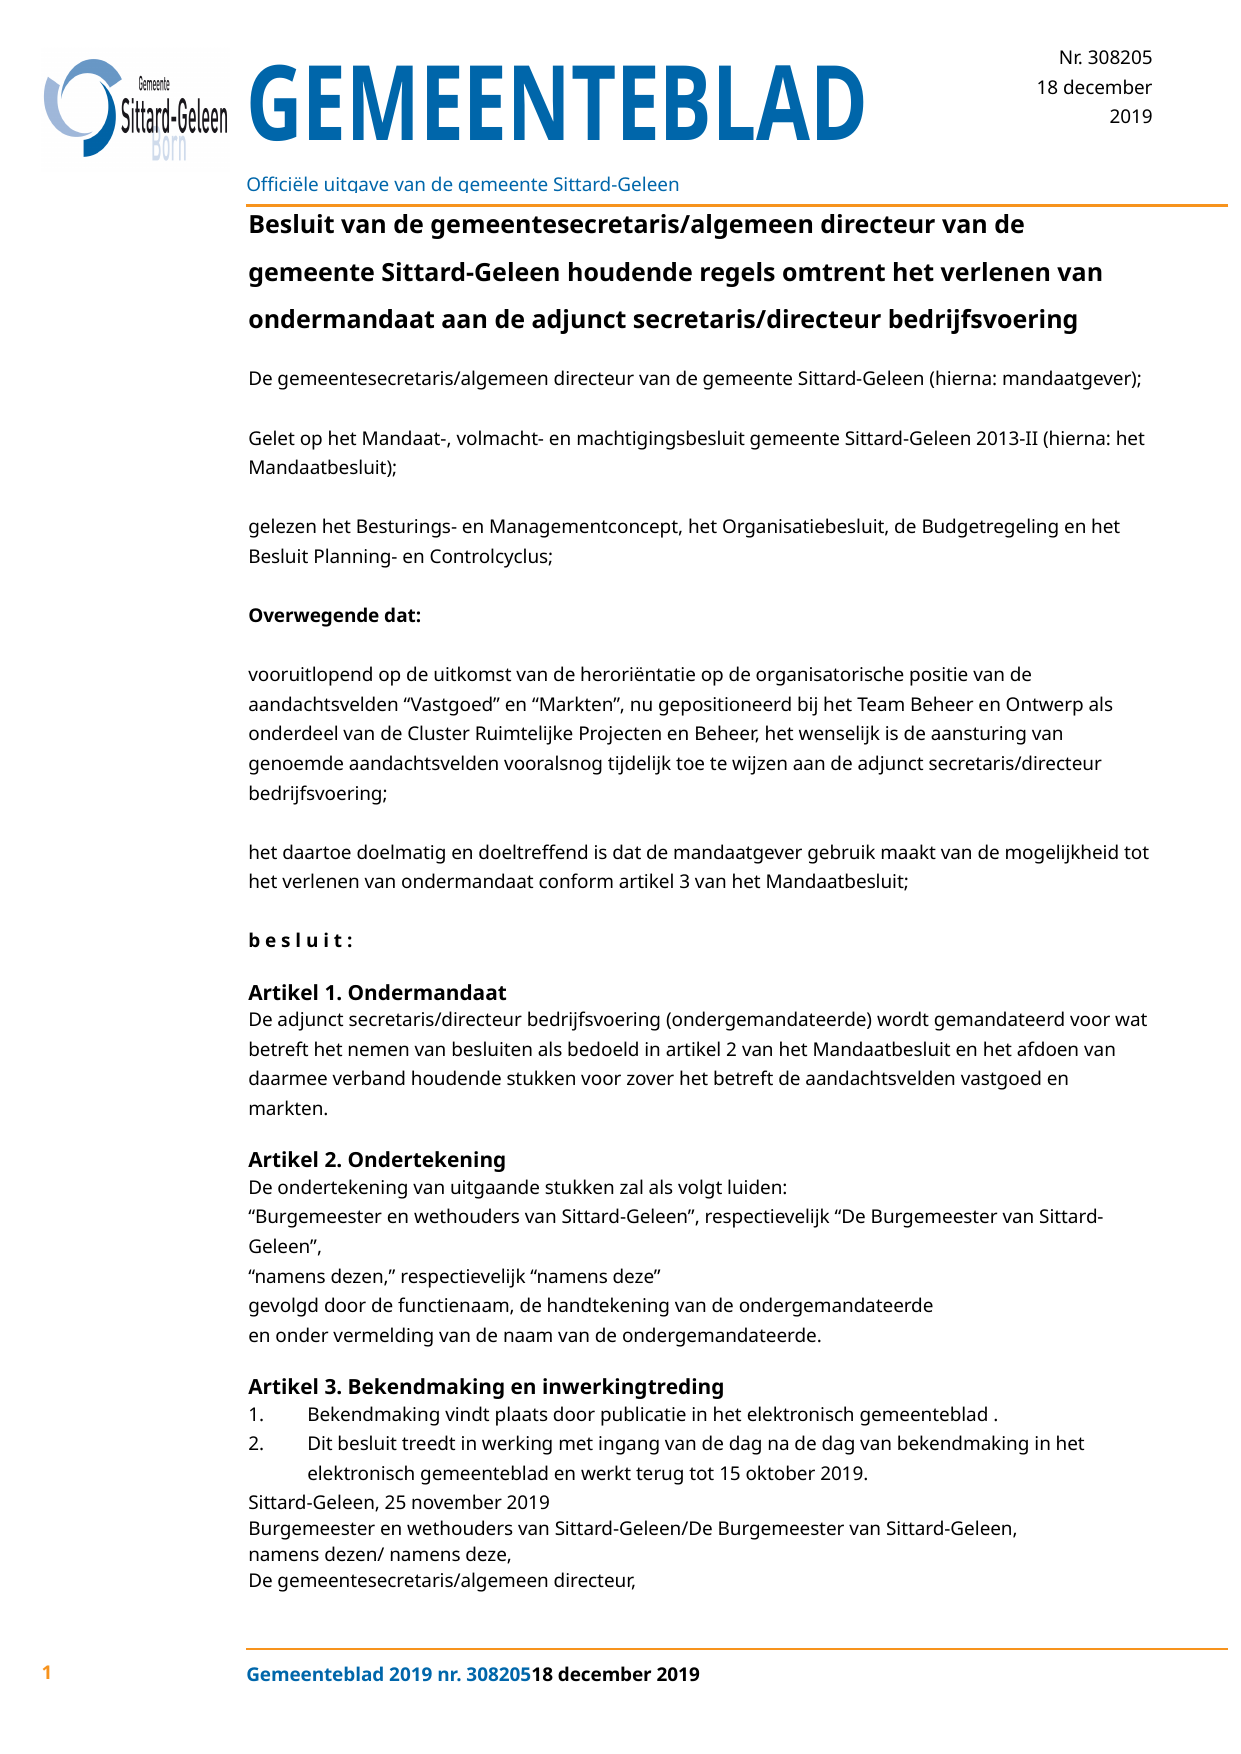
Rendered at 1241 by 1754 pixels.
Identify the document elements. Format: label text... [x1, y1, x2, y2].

text De adjunct secretaris/directeur bedrijfsvoering (ondergemandateerde) wordt gemandateerd voor wat betreft het nemen van besluiten als bedoeld in artikel 2 van het Mandaatbesluit en het afdoen van daarmee verband houdende stukken voor zover het betreft de aandachtsvelden vastgoed en markten. [248, 1006, 1152, 1121]
text Besluit van de gemeentesecretaris/algemeen directeur van de gemeente Sittard-Geleen houdende regels omtrent het verlenen van ondermandaat aan de adjunct secretaris/directeur bedrijfsvoering [248, 207, 1152, 336]
text Artikel 3. Bekendmaking en inwerkingtreding [248, 1372, 1152, 1401]
text “Burgemeester en wethouders van Sittard-Geleen”, respectievelijk “De Burgemeester van Sittard-Geleen”, [248, 1204, 1152, 1259]
list Bekendmaking vindt plaats door publicatie in het elektronisch gemeenteblad . [248, 1401, 1152, 1427]
text Overwegende dat: [248, 602, 1152, 628]
picture [41, 47, 231, 172]
text De gemeentesecretaris/algemeen directeur van de gemeente Sittard-Geleen (hierna: mandaatgever); [248, 366, 1152, 391]
text Artikel 1. Ondermandaat [248, 978, 1152, 1006]
text gevolgd door de functienaam, de handtekening van de ondergemandateerde [248, 1292, 1152, 1318]
text en onder vermelding van de naam van de ondergemandateerde. [248, 1322, 1152, 1348]
list Dit besluit treedt in werking met ingang van de dag na de dag van bekendmaking in het elektronisch gemeenteblad en werkt terug tot 15 oktober 2019. [248, 1430, 1152, 1486]
text Burgemeester en wethouders van Sittard-Geleen/De Burgemeester van Sittard-Geleen, [248, 1515, 1152, 1541]
text b e s l u i t : [248, 928, 1152, 953]
text Sittard-Geleen, 25 november 2019 [248, 1489, 1152, 1515]
text vooruitlopend op de uitkomst van de heroriëntatie op de organisatorische positie van de aandachtsvelden “Vastgoed” en “Markten”, nu gepositioneerd bij het Team Beheer en Ontwerp als onderdeel van de Cluster Ruimtelijke Projecten en Beheer, het wenselijk is de aansturing van genoemde aandachtsvelden vooralsnog tijdelijk toe te wijzen aan de adjunct secretaris/directeur bedrijfsvoering; [248, 661, 1152, 805]
text het daartoe doelmatig en doeltreffend is dat de mandaatgever gebruik maakt van de mogelijkheid tot het verlenen van ondermandaat conform artikel 3 van het Mandaatbesluit; [248, 839, 1152, 894]
text Gelet op het Mandaat-, volmacht- en machtigingsbesluit gemeente Sittard-Geleen 2013-II (hierna: het Mandaatbesluit); [248, 425, 1152, 480]
text namens dezen/ namens deze, [248, 1541, 1152, 1567]
text gelezen het Besturings- en Managementconcept, het Organisatiebesluit, de Budgetregeling en het Besluit Planning- en Controlcyclus; [248, 513, 1152, 569]
text De gemeentesecretaris/algemeen directeur, [248, 1567, 1152, 1592]
text “namens dezen,” respectievelijk “namens deze” [248, 1263, 1152, 1288]
text De ondertekening van uitgaande stukken zal als volgt luiden: [248, 1174, 1152, 1200]
text Artikel 2. Ondertekening [248, 1146, 1152, 1174]
